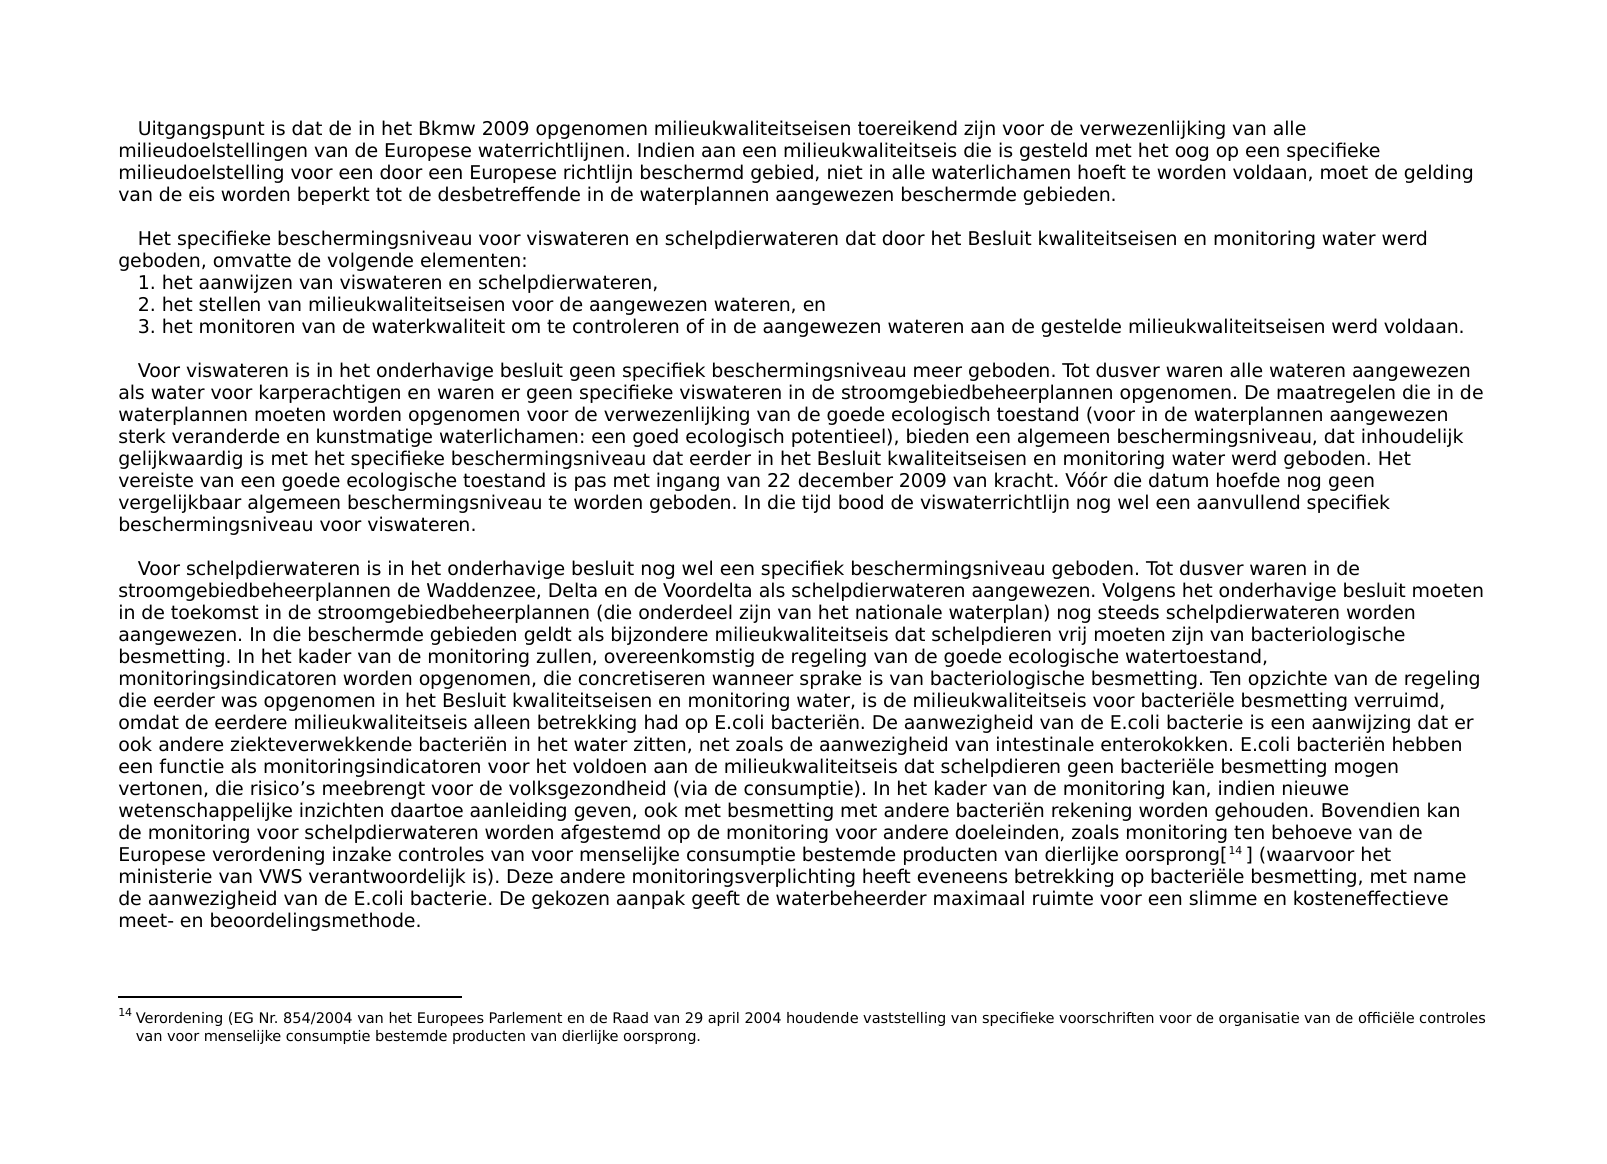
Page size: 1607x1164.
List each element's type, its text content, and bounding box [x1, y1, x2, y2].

text 2. het stellen van milieukwaliteitseisen voor de aangewezen wateren, en [118, 294, 1488, 316]
text Uitgangspunt is dat de in het Bkmw 2009 opgenomen milieukwaliteitseisen toereikend zijn voor de verwezenlijking van alle milieudoelstellingen van de Europese waterrichtlijnen. Indien aan een milieukwaliteitseis die is gesteld met het oog op een specifieke milieudoelstelling voor een door een Europese richtlijn beschermd gebied, niet in alle waterlichamen hoeft te worden voldaan, moet de gelding van de eis worden beperkt tot de desbetreffende in de waterplannen aangewezen beschermde gebieden. [118, 118, 1488, 206]
text Het specifieke beschermingsniveau voor viswateren en schelpdierwateren dat door het Besluit kwaliteitseisen en monitoring water werd geboden, omvatte de volgende elementen: [118, 228, 1488, 272]
text 3. het monitoren van de waterkwaliteit om te controleren of in de aangewezen wateren aan de gestelde milieukwaliteitseisen werd voldaan. [118, 316, 1488, 338]
text Voor schelpdierwateren is in het onderhavige besluit nog wel een specifiek beschermingsniveau geboden. Tot dusver waren in de stroomgebiedbeheerplannen de Waddenzee, Delta en de Voordelta als schelpdierwateren aangewezen. Volgens het onderhavige besluit moeten in de toekomst in de stroomgebiedbeheerplannen (die onderdeel zijn van het nationale waterplan) nog steeds schelpdierwateren worden aangewezen. In die beschermde gebieden geldt als bijzondere milieukwaliteitseis dat schelpdieren vrij moeten zijn van bacteriologische besmetting. In het kader van de monitoring zullen, overeenkomstig de regeling van de goede ecologische watertoestand, monitoringsindicatoren worden opgenomen, die concretiseren wanneer sprake is van bacteriologische besmetting. Ten opzichte van de regeling die eerder was opgenomen in het Besluit kwaliteitseisen en monitoring water, is de milieukwaliteitseis voor bacteriële besmetting verruimd, omdat de eerdere milieukwaliteitseis alleen betrekking had op E.coli bacteriën. De aanwezigheid van de E.coli bacterie is een aanwijzing dat er ook andere ziekteverwekkende bacteriën in het water zitten, net zoals de aanwezigheid van intestinale enterokokken. E.coli bacteriën hebben een functie als monitoringsindicatoren voor het voldoen aan de milieukwaliteitseis dat schelpdieren geen bacteriële besmetting mogen vertonen, die risico’s meebrengt voor de volksgezondheid (via de consumptie). In het kader van de monitoring kan, indien nieuwe wetenschappelijke inzichten daartoe aanleiding geven, ook met besmetting met andere bacteriën rekening worden gehouden. Bovendien kan de monitoring voor schelpdierwateren worden afgestemd op de monitoring voor andere doeleinden, zoals monitoring ten behoeve van de Europese verordening inzake controles van voor menselijke consumptie bestemde producten van dierlijke oorsprong[] (waarvoor het ministerie van VWS verantwoordelijk is). Deze andere monitoringsverplichting heeft eveneens betrekking op bacteriële besmetting, met name de aanwezigheid van de E.coli bacterie. De gekozen aanpak geeft de waterbeheerder maximaal ruimte voor een slimme en kosteneffectieve meet- en beoordelingsmethode. [118, 558, 1488, 932]
text Verordening (EG Nr. 854/2004 van het Europees Parlement en de Raad van 29 april 2004 houdende vaststelling van specifieke voorschriften voor de organisatie van de officiële controles van voor menselijke consumptie bestemde producten van dierlijke oorsprong. [118, 1006, 1488, 1045]
text 1. het aanwijzen van viswateren en schelpdierwateren, [118, 272, 1488, 294]
text Voor viswateren is in het onderhavige besluit geen specifiek beschermingsniveau meer geboden. Tot dusver waren alle wateren aangewezen als water voor karperachtigen en waren er geen specifieke viswateren in de stroomgebiedbeheerplannen opgenomen. De maatregelen die in de waterplannen moeten worden opgenomen voor de verwezenlijking van de goede ecologisch toestand (voor in de waterplannen aangewezen sterk veranderde en kunstmatige waterlichamen: een goed ecologisch potentieel), bieden een algemeen beschermingsniveau, dat inhoudelijk gelijkwaardig is met het specifieke beschermingsniveau dat eerder in het Besluit kwaliteitseisen en monitoring water werd geboden. Het vereiste van een goede ecologische toestand is pas met ingang van 22 december 2009 van kracht. Vóór die datum hoefde nog geen vergelijkbaar algemeen beschermingsniveau te worden geboden. In die tijd bood de viswaterrichtlijn nog wel een aanvullend specifiek beschermingsniveau voor viswateren. [118, 360, 1488, 536]
